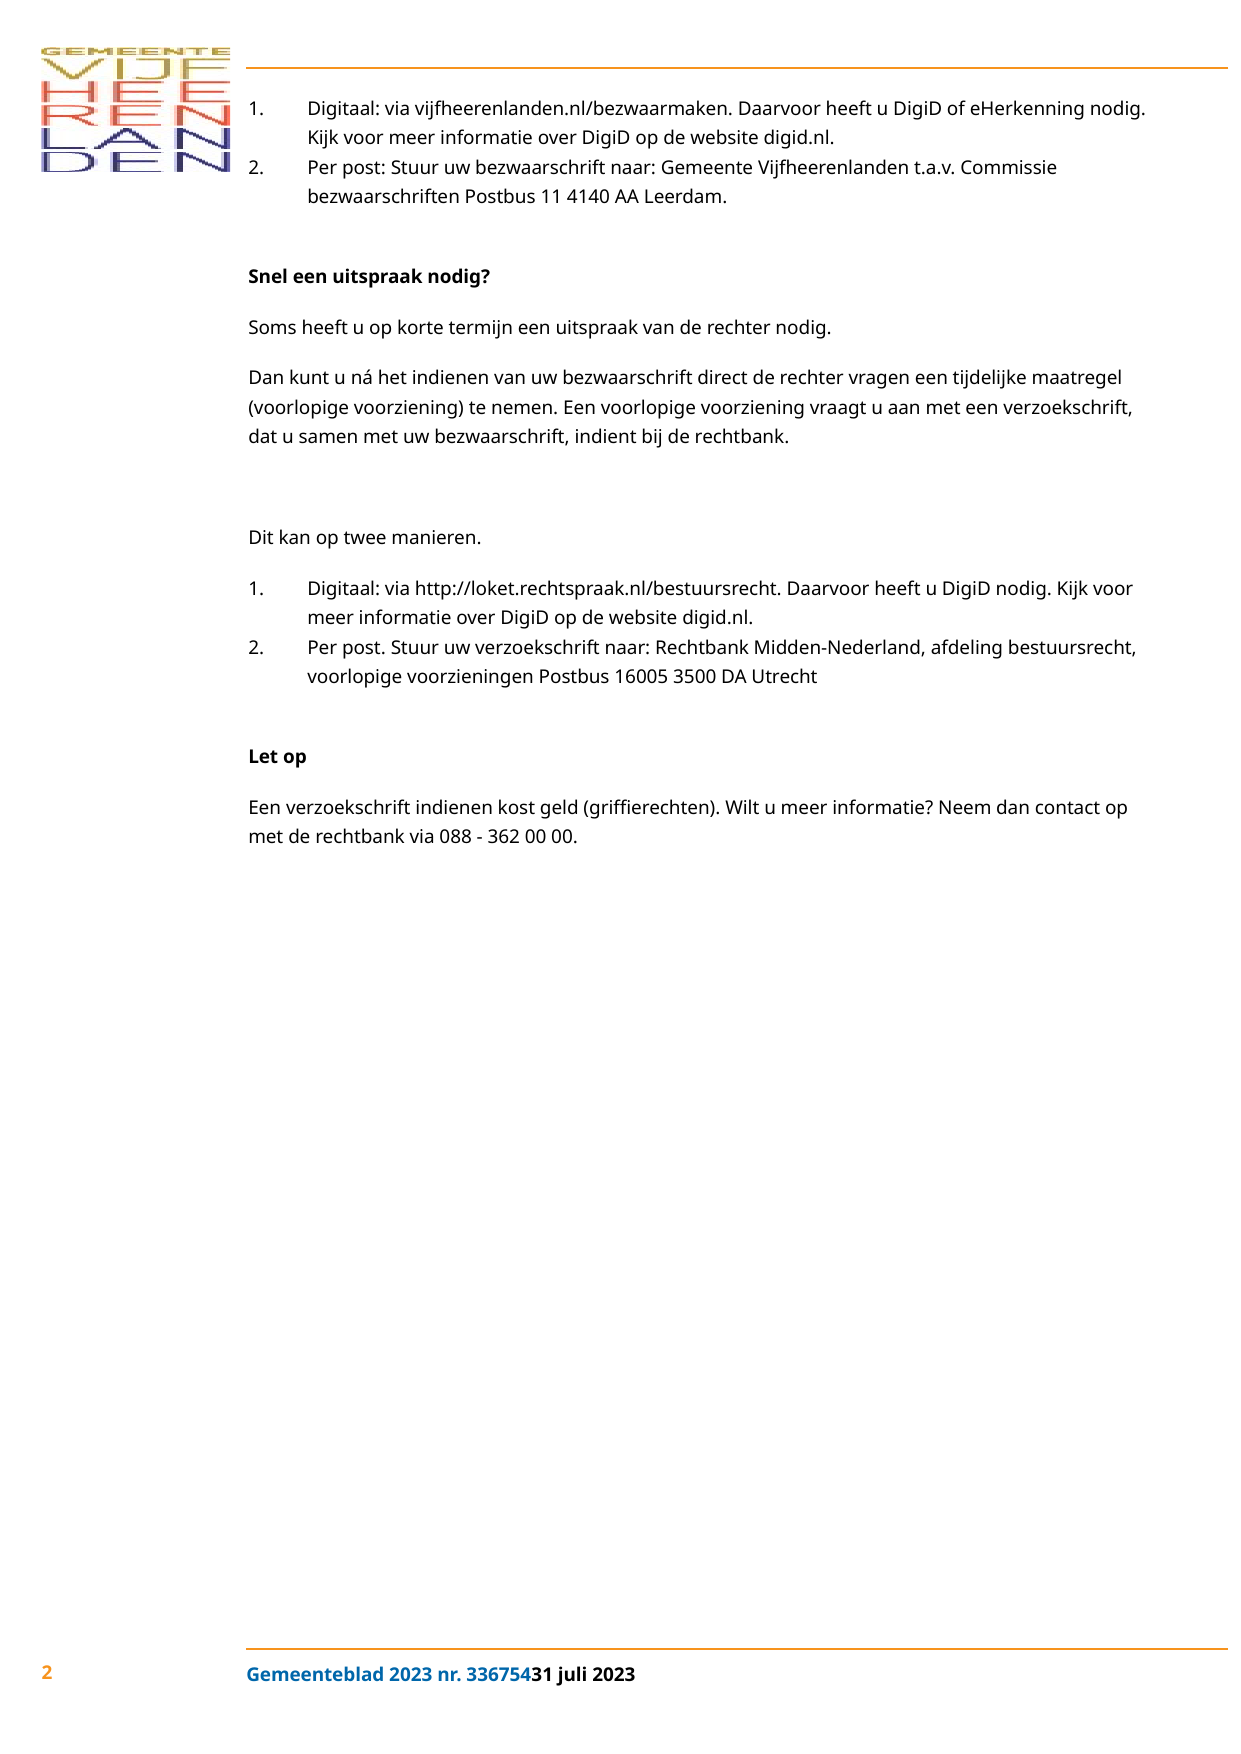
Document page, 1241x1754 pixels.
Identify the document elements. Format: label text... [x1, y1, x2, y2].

list Per post. Stuur uw verzoekschrift naar: Rechtbank Midden-Nederland, afdeling bestuursrecht, voorlopige voorzieningen Postbus 16005 3500 DA Utrecht [248, 634, 1152, 689]
text Snel een uitspraak nodig? [248, 263, 1152, 289]
text Dan kunt u ná het indienen van uw bezwaarschrift direct de rechter vragen een tijdelijke maatregel (voorlopige voorziening) te nemen. Een voorlopige voorziening vraagt u aan met een verzoekschrift, dat u samen met uw bezwaarschrift, indient bij de rechtbank. [248, 364, 1152, 449]
list Per post: Stuur uw bezwaarschrift naar: Gemeente Vijfheerenlanden t.a.v. Commissie bezwaarschriften Postbus 11 4140 AA Leerdam. [248, 154, 1152, 209]
picture [41, 47, 231, 172]
list Digitaal: via http://loket.rechtspraak.nl/bestuursrecht. Daarvoor heeft u DigiD nodig. Kijk voor meer informatie over DigiD op de website digid.nl. [248, 575, 1152, 630]
text Een verzoekschrift indienen kost geld (griffierechten). Wilt u meer informatie? Neem dan contact op met de rechtbank via 088 - 362 00 00. [248, 794, 1152, 849]
text Dit kan op twee manieren. [248, 524, 1152, 550]
list Digitaal: via vijfheerenlanden.nl/bezwaarmaken. Daarvoor heeft u DigiD of eHerkenning nodig. Kijk voor meer informatie over DigiD op de website digid.nl. [248, 95, 1152, 150]
text Soms heeft u op korte termijn een uitspraak van de rechter nodig. [248, 314, 1152, 340]
text Let op [248, 743, 1152, 769]
